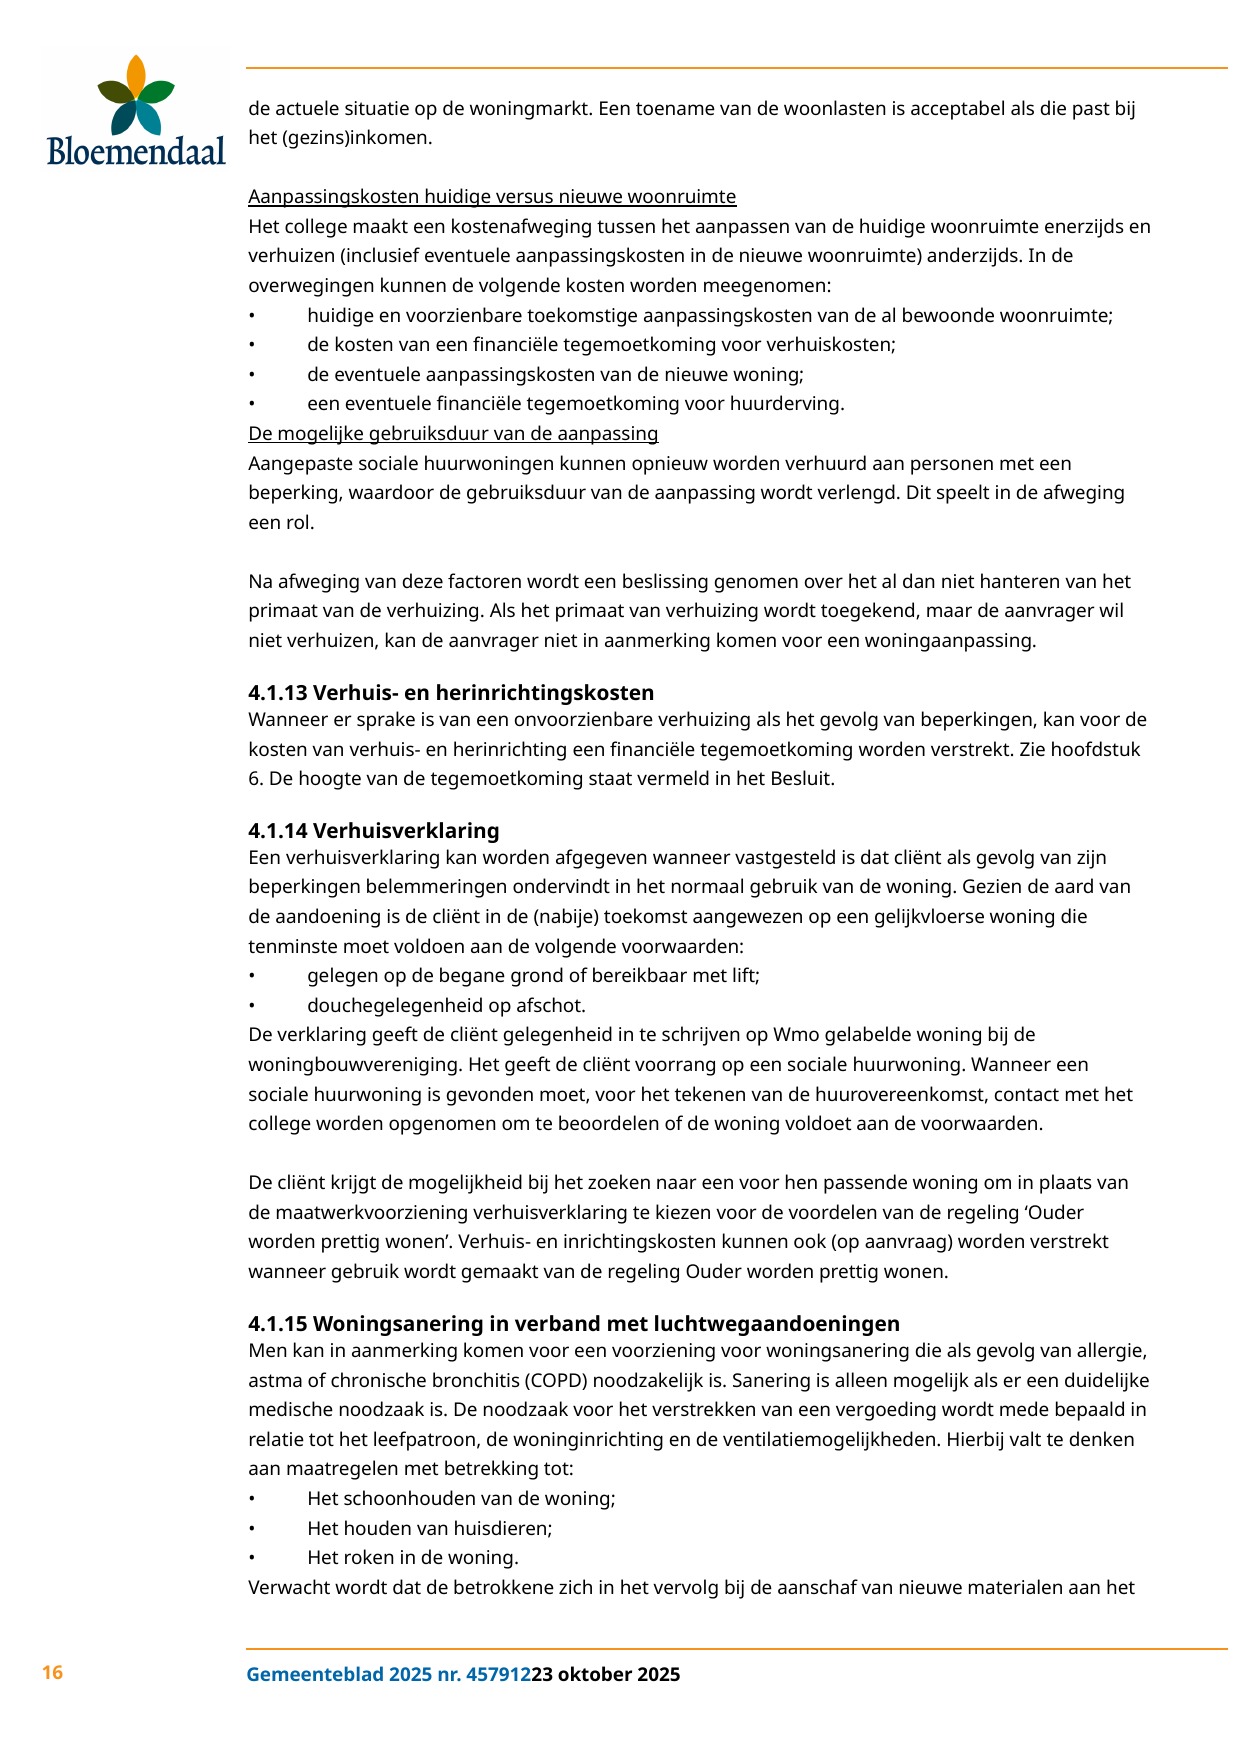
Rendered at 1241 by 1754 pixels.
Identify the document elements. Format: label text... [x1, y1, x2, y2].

text Na afweging van deze factoren wordt een beslissing genomen over het al dan niet hanteren van het primaat van de verhuizing. Als het primaat van verhuizing wordt toegekend, maar de aanvrager wil niet verhuizen, kan de aanvrager niet in aanmerking komen voor een woningaanpassing. [248, 568, 1152, 653]
list gelegen op de begane grond of bereikbaar met lift; [248, 962, 1152, 988]
text Het college maakt een kostenafweging tussen het aanpassen van de huidige woonruimte enerzijds en verhuizen (inclusief eventuele aanpassingskosten in de nieuwe woonruimte) anderzijds. In de overwegingen kunnen de volgende kosten worden meegenomen: [248, 213, 1152, 298]
list douchegelegenheid op afschot. [248, 992, 1152, 1018]
list huidige en voorzienbare toekomstige aanpassingskosten van de al bewoonde woonruimte; [248, 302, 1152, 328]
list Het roken in de woning. [248, 1544, 1152, 1570]
text Men kan in aanmerking komen voor een voorziening voor woningsanering die als gevolg van allergie, astma of chronische bronchitis (COPD) noodzakelijk is. Sanering is alleen mogelijk als er een duidelijke medische noodzaak is. De noodzaak voor het verstrekken van een vergoeding wordt mede bepaald in relatie tot het leefpatroon, de woninginrichting en de ventilatiemogelijkheden. Hierbij valt te denken aan maatregelen met betrekking tot: [248, 1337, 1152, 1481]
text Aanpassingskosten huidige versus nieuwe woonruimte [248, 183, 1152, 209]
text De verklaring geeft de cliënt gelegenheid in te schrijven op Wmo gelabelde woning bij de woningbouwvereniging. Het geeft de cliënt voorrang op een sociale huurwoning. Wanneer een sociale huurwoning is gevonden moet, voor het tekenen van de huurovereenkomst, contact met het college worden opgenomen om te beoordelen of de woning voldoet aan de voorwaarden. [248, 1022, 1152, 1136]
text Verwacht wordt dat de betrokkene zich in het vervolg bij de aanschaf van nieuwe materialen aan het [248, 1574, 1152, 1599]
list de kosten van een financiële tegemoetkoming voor verhuiskosten; [248, 331, 1152, 357]
list Het schoonhouden van de woning; [248, 1485, 1152, 1511]
text 4.1.13 Verhuis- en herinrichtingskosten [248, 678, 1152, 706]
text Aangepaste sociale huurwoningen kunnen opnieuw worden verhuurd aan personen met een beperking, waardoor de gebruiksduur van de aanpassing wordt verlengd. Dit speelt in de afweging een rol. [248, 450, 1152, 535]
text De mogelijke gebruiksduur van de aanpassing [248, 420, 1152, 446]
text 4.1.14 Verhuisverklaring [248, 816, 1152, 844]
text Wanneer er sprake is van een onvoorzienbare verhuizing als het gevolg van beperkingen, kan voor de kosten van verhuis- en herinrichting een financiële tegemoetkoming worden verstrekt. Zie hoofdstuk 6. De hoogte van de tegemoetkoming staat vermeld in het Besluit. [248, 706, 1152, 791]
list een eventuele financiële tegemoetkoming voor huurderving. [248, 391, 1152, 416]
picture [41, 47, 231, 172]
list de eventuele aanpassingskosten van de nieuwe woning; [248, 361, 1152, 387]
text 4.1.15 Woningsanering in verband met luchtwegaandoeningen [248, 1309, 1152, 1337]
text Een verhuisverklaring kan worden afgegeven wanneer vastgesteld is dat cliënt als gevolg van zijn beperkingen belemmeringen ondervindt in het normaal gebruik van de woning. Gezien de aard van de aandoening is de cliënt in de (nabije) toekomst aangewezen op een gelijkvloerse woning die tenminste moet voldoen aan de volgende voorwaarden: [248, 844, 1152, 959]
text De cliënt krijgt de mogelijkheid bij het zoeken naar een voor hen passende woning om in plaats van de maatwerkvoorziening verhuisverklaring te kiezen voor de voordelen van de regeling ‘Ouder worden prettig wonen’. Verhuis- en inrichtingskosten kunnen ook (op aanvraag) worden verstrekt wanneer gebruik wordt gemaakt van de regeling Ouder worden prettig wonen. [248, 1169, 1152, 1284]
list Het houden van huisdieren; [248, 1515, 1152, 1540]
text de actuele situatie op de woningmarkt. Een toename van de woonlasten is acceptabel als die past bij het (gezins)inkomen. [248, 95, 1152, 150]
